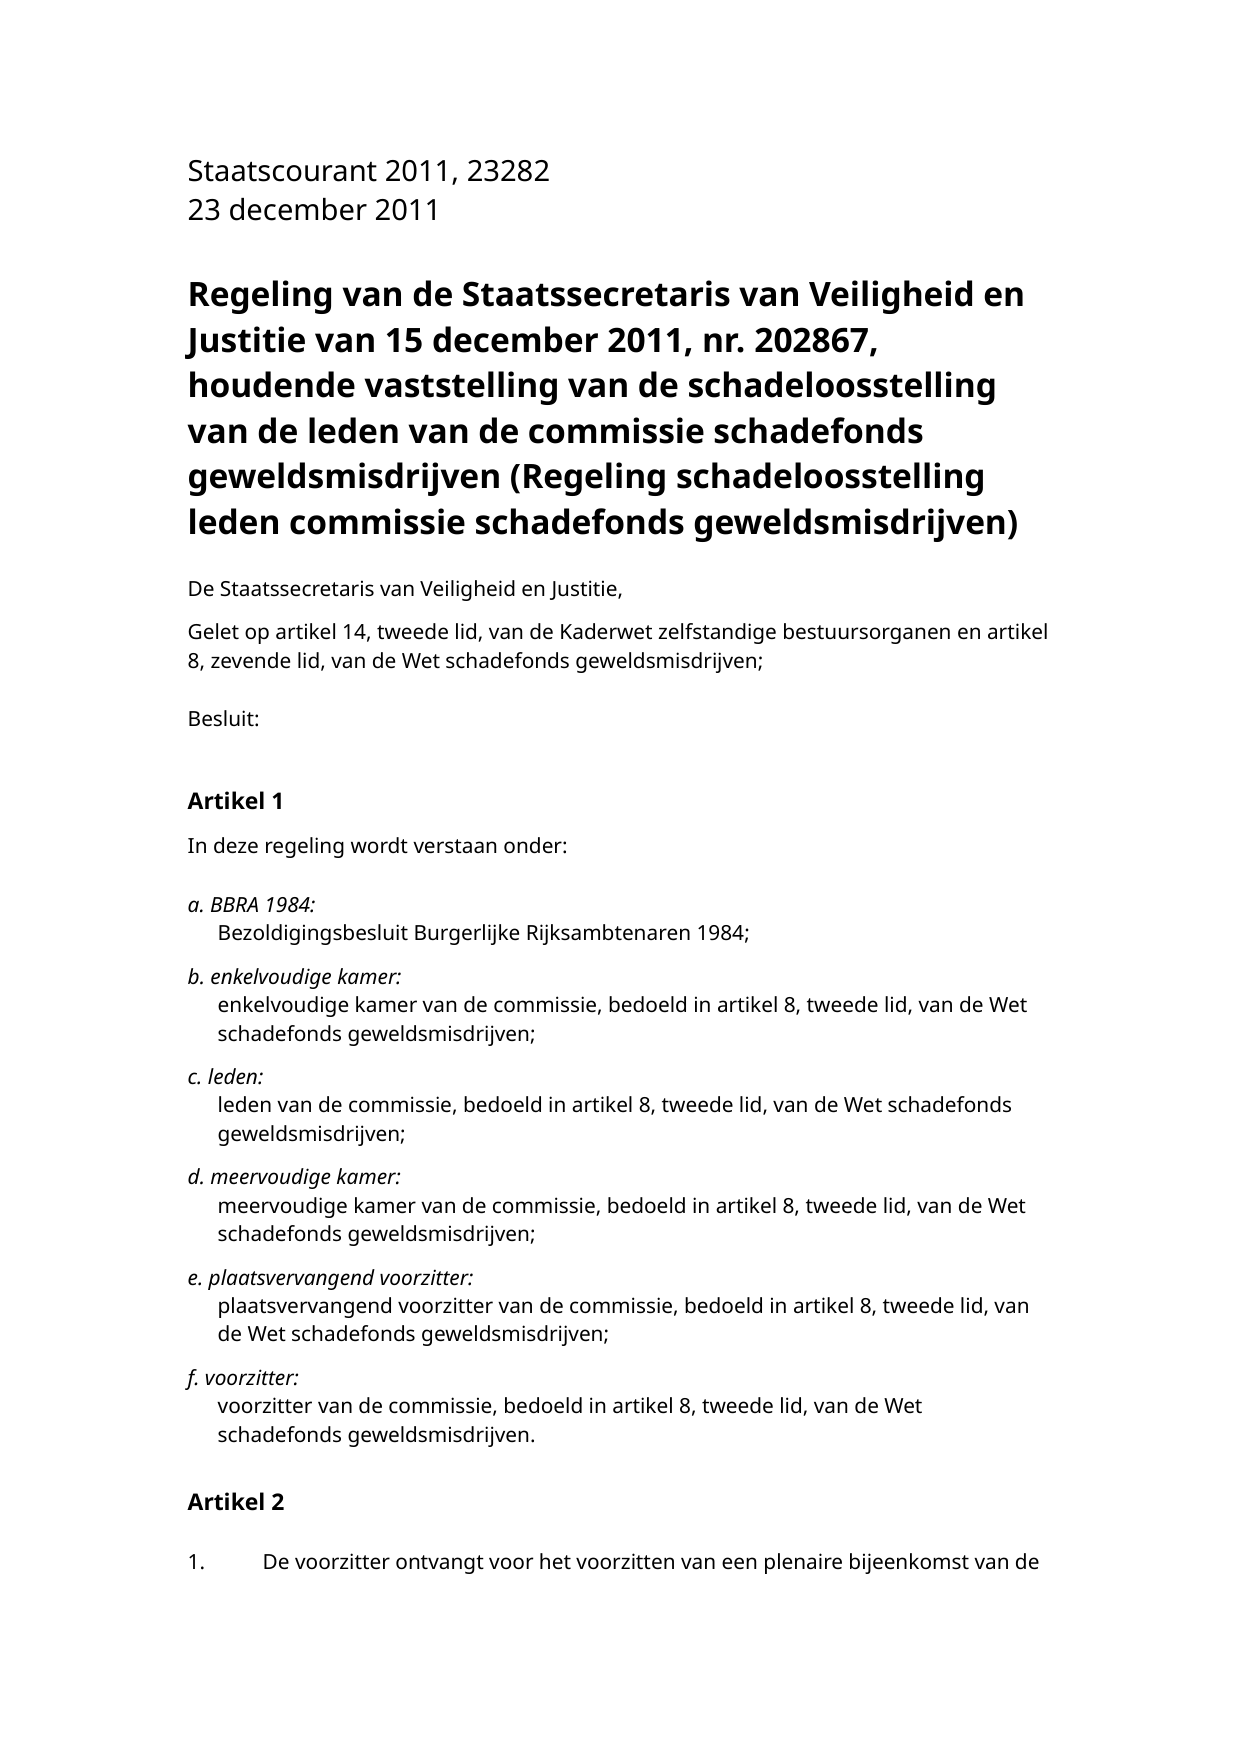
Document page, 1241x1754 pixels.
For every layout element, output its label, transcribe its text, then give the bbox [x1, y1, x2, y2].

subtitle Regeling van de Staatssecretaris van Veiligheid en Justitie van 15 december 2011, nr. 202867, houdende vaststelling van de schadeloosstelling van de leden van de commissie schadefonds geweldsmisdrijven (Regeling schadeloosstelling leden commissie schadefonds geweldsmisdrijven) [187, 271, 1053, 544]
text In deze regeling wordt verstaan onder: [187, 831, 1053, 860]
list De voorzitter ontvangt voor het voorzitten van een plenaire bijeenkomst van de [187, 1547, 1053, 1576]
text c. leden: [187, 1062, 1053, 1091]
text b. enkelvoudige kamer: [187, 962, 1053, 990]
text Bezoldigingsbesluit Burgerlijke Rijksambtenaren 1984; [217, 918, 1053, 947]
text a. BBRA 1984: [187, 890, 1053, 918]
text d. meervoudige kamer: [187, 1162, 1053, 1191]
text leden van de commissie, bedoeld in artikel 8, tweede lid, van de Wet schadefonds geweldsmisdrijven; [217, 1091, 1053, 1147]
text voorzitter van de commissie, bedoeld in artikel 8, tweede lid, van de Wet schadefonds geweldsmisdrijven. [217, 1391, 1053, 1448]
text Gelet op artikel 14, tweede lid, van de Kaderwet zelfstandige bestuursorganen en artikel 8, zevende lid, van de Wet schadefonds geweldsmisdrijven; [187, 617, 1053, 674]
text 23 december 2011 [187, 190, 1053, 229]
text Besluit: [187, 704, 1053, 733]
text meervoudige kamer van de commissie, bedoeld in artikel 8, tweede lid, van de Wet schadefonds geweldsmisdrijven; [217, 1191, 1053, 1248]
subtitle Artikel 2 [187, 1486, 1053, 1517]
text plaatsvervangend voorzitter van de commissie, bedoeld in artikel 8, tweede lid, van de Wet schadefonds geweldsmisdrijven; [217, 1291, 1053, 1348]
subtitle Artikel 1 [187, 785, 1053, 816]
text De Staatssecretaris van Veiligheid en Justitie, [187, 574, 1053, 602]
text e. plaatsvervangend voorzitter: [187, 1263, 1053, 1291]
text f. voorzitter: [187, 1363, 1053, 1391]
text enkelvoudige kamer van de commissie, bedoeld in artikel 8, tweede lid, van de Wet schadefonds geweldsmisdrijven; [217, 990, 1053, 1047]
text Staatscourant 2011, 23282 [187, 150, 1053, 190]
